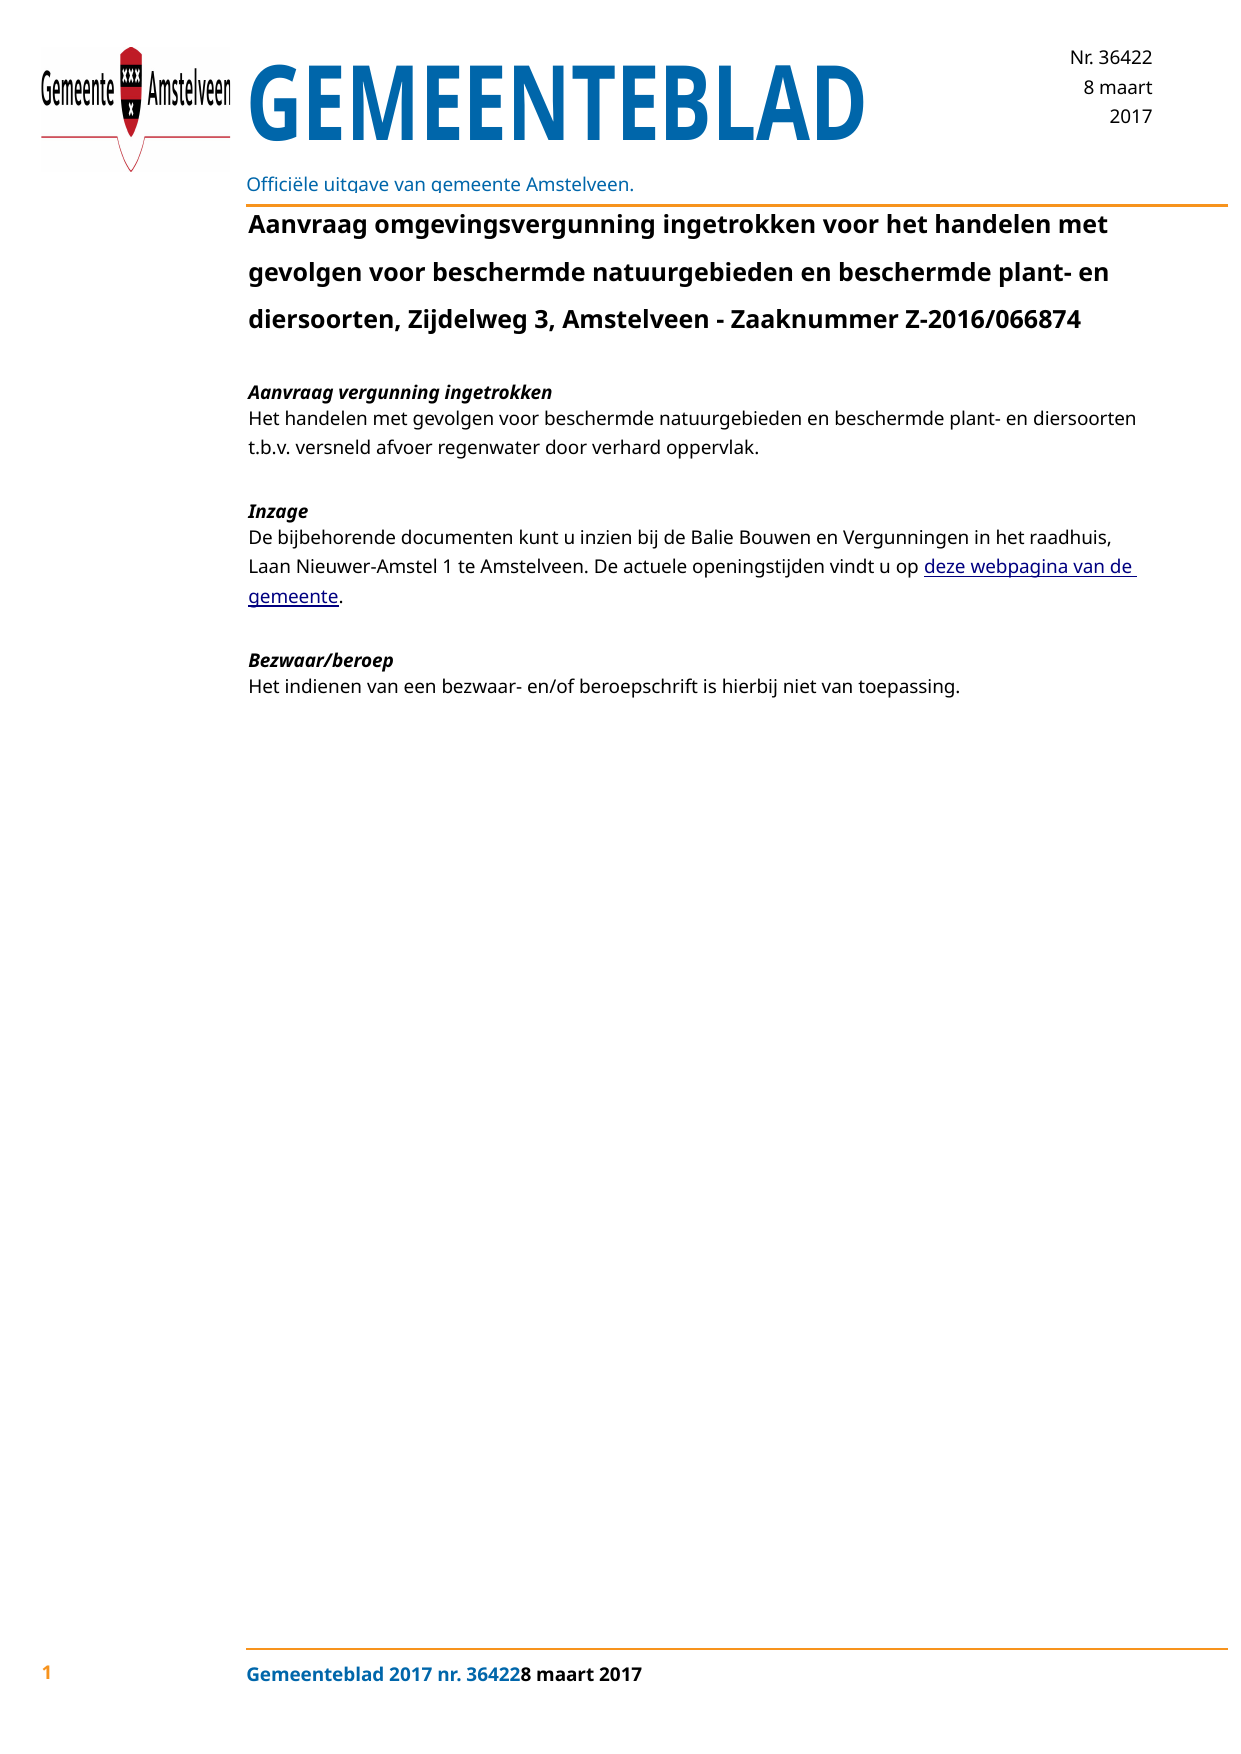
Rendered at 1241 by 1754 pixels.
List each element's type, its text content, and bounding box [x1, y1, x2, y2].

text Het handelen met gevolgen voor beschermde natuurgebieden en beschermde plant- en diersoorten t.b.v. versneld afvoer regenwater door verhard oppervlak. [248, 405, 1152, 460]
picture [41, 47, 231, 172]
text Het indienen van een bezwaar- en/of beroepschrift is hierbij niet van toepassing. [248, 673, 1152, 699]
text Inzage [248, 498, 1152, 524]
text Aanvraag omgevingsvergunning ingetrokken voor het handelen met gevolgen voor beschermde natuurgebieden en beschermde plant- en diersoorten, Zijdelweg 3, Amstelveen - Zaaknummer Z-2016/066874 [248, 207, 1152, 336]
text Bezwaar/beroep [248, 647, 1152, 673]
text Aanvraag vergunning ingetrokken [248, 379, 1152, 405]
text De bijbehorende documenten kunt u inzien bij de Balie Bouwen en Vergunningen in het raadhuis, Laan Nieuwer-Amstel 1 te Amstelveen. De actuele openingstijden vindt u op deze webpagina van de gemeente. [248, 524, 1152, 609]
